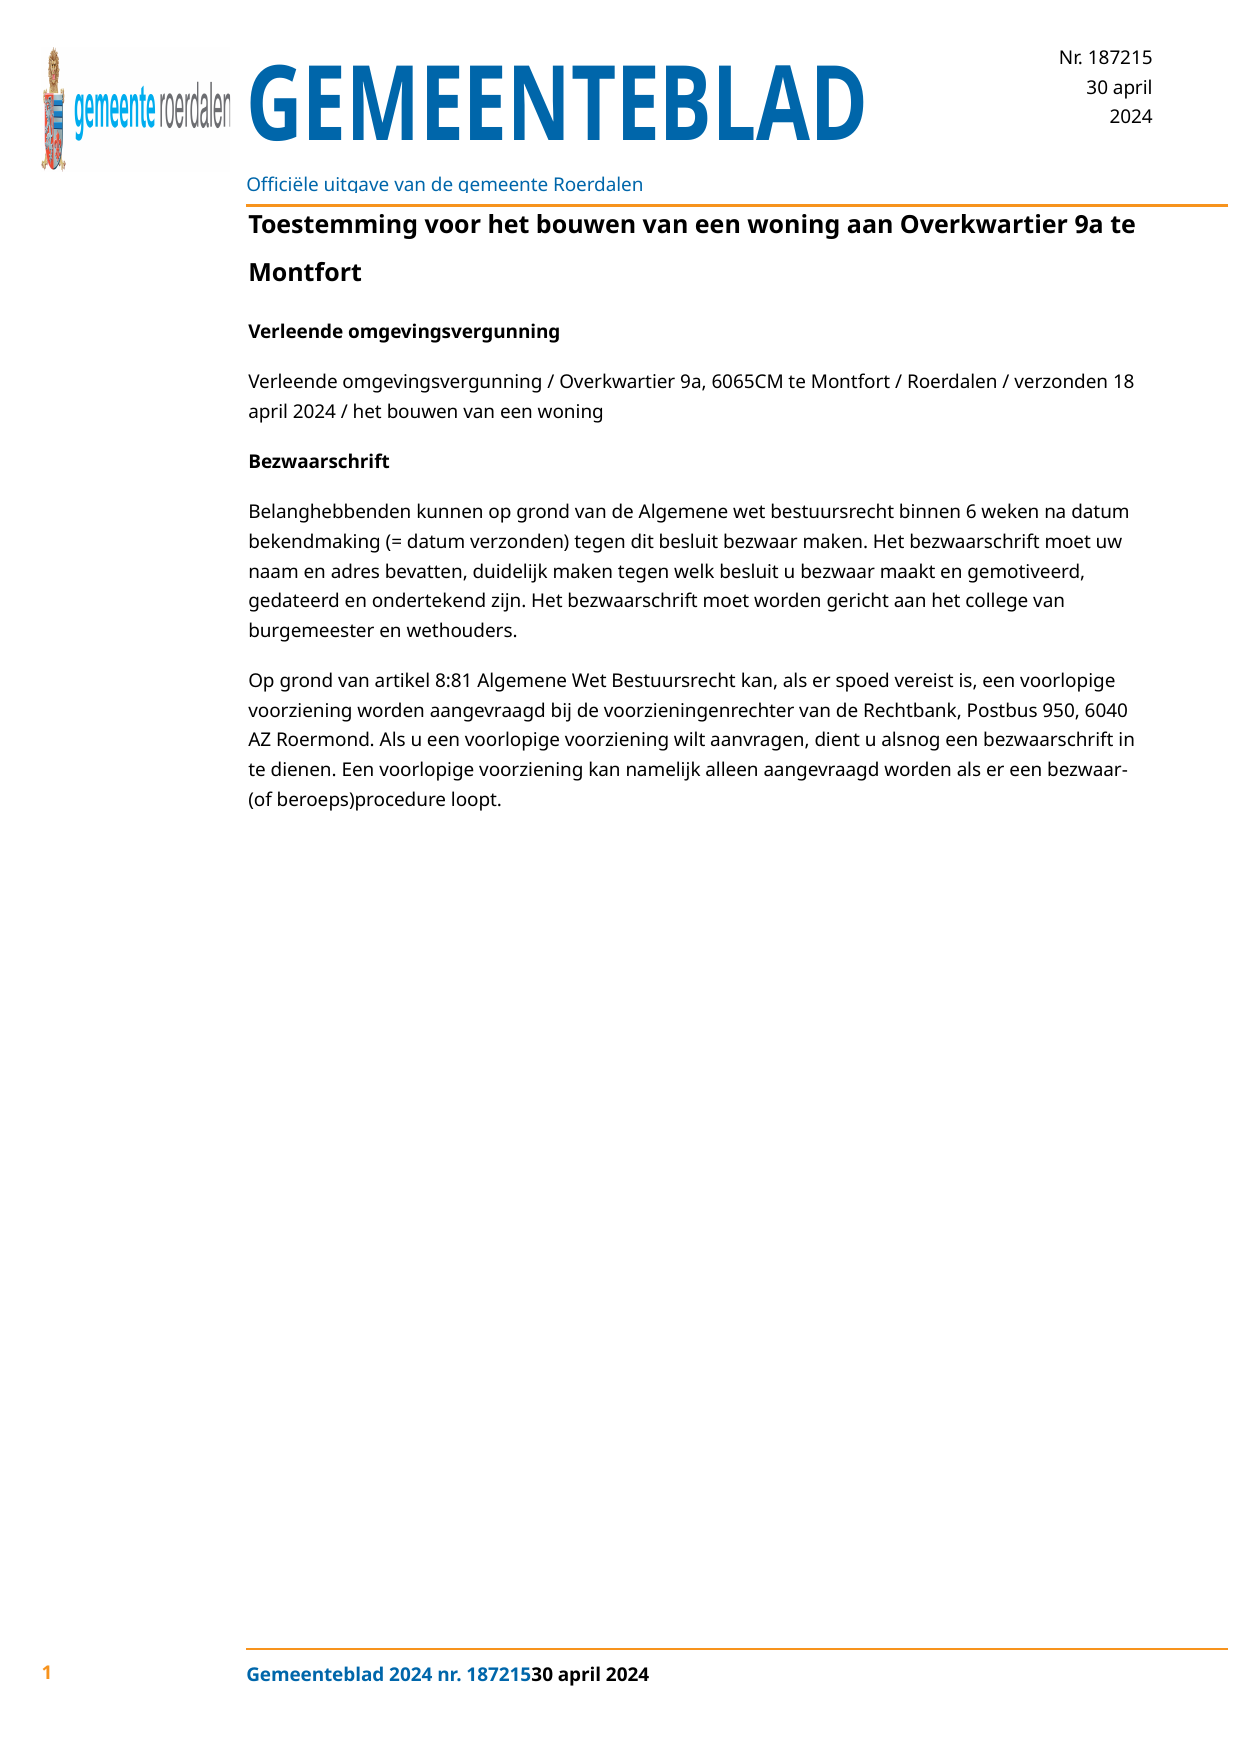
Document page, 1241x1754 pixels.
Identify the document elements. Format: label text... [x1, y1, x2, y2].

text Verleende omgevingsvergunning / Overkwartier 9a, 6065CM te Montfort / Roerdalen / verzonden 18 april 2024 / het bouwen van een woning [248, 368, 1152, 424]
text Belanghebbenden kunnen op grond van de Algemene wet bestuursrecht binnen 6 weken na datum bekendmaking (= datum verzonden) tegen dit besluit bezwaar maken. Het bezwaarschrift moet uw naam en adres bevatten, duidelijk maken tegen welk besluit u bezwaar maakt en gemotiveerd, gedateerd en ondertekend zijn. Het bezwaarschrift moet worden gericht aan het college van burgemeester en wethouders. [248, 499, 1152, 643]
text Bezwaarschrift [248, 448, 1152, 474]
text Verleende omgevingsvergunning [248, 318, 1152, 344]
text Toestemming voor het bouwen van een woning aan Overkwartier 9a te Montfort [248, 207, 1152, 288]
text Op grond van artikel 8:81 Algemene Wet Bestuursrecht kan, als er spoed vereist is, een voorlopige voorziening worden aangevraagd bij de voorzieningenrechter van de Rechtbank, Postbus 950, 6040 AZ Roermond. Als u een voorlopige voorziening wilt aanvragen, dient u alsnog een bezwaarschrift in te dienen. Een voorlopige voorziening kan namelijk alleen aangevraagd worden als er een bezwaar- (of beroeps)procedure loopt. [248, 667, 1152, 812]
picture [41, 47, 231, 172]
